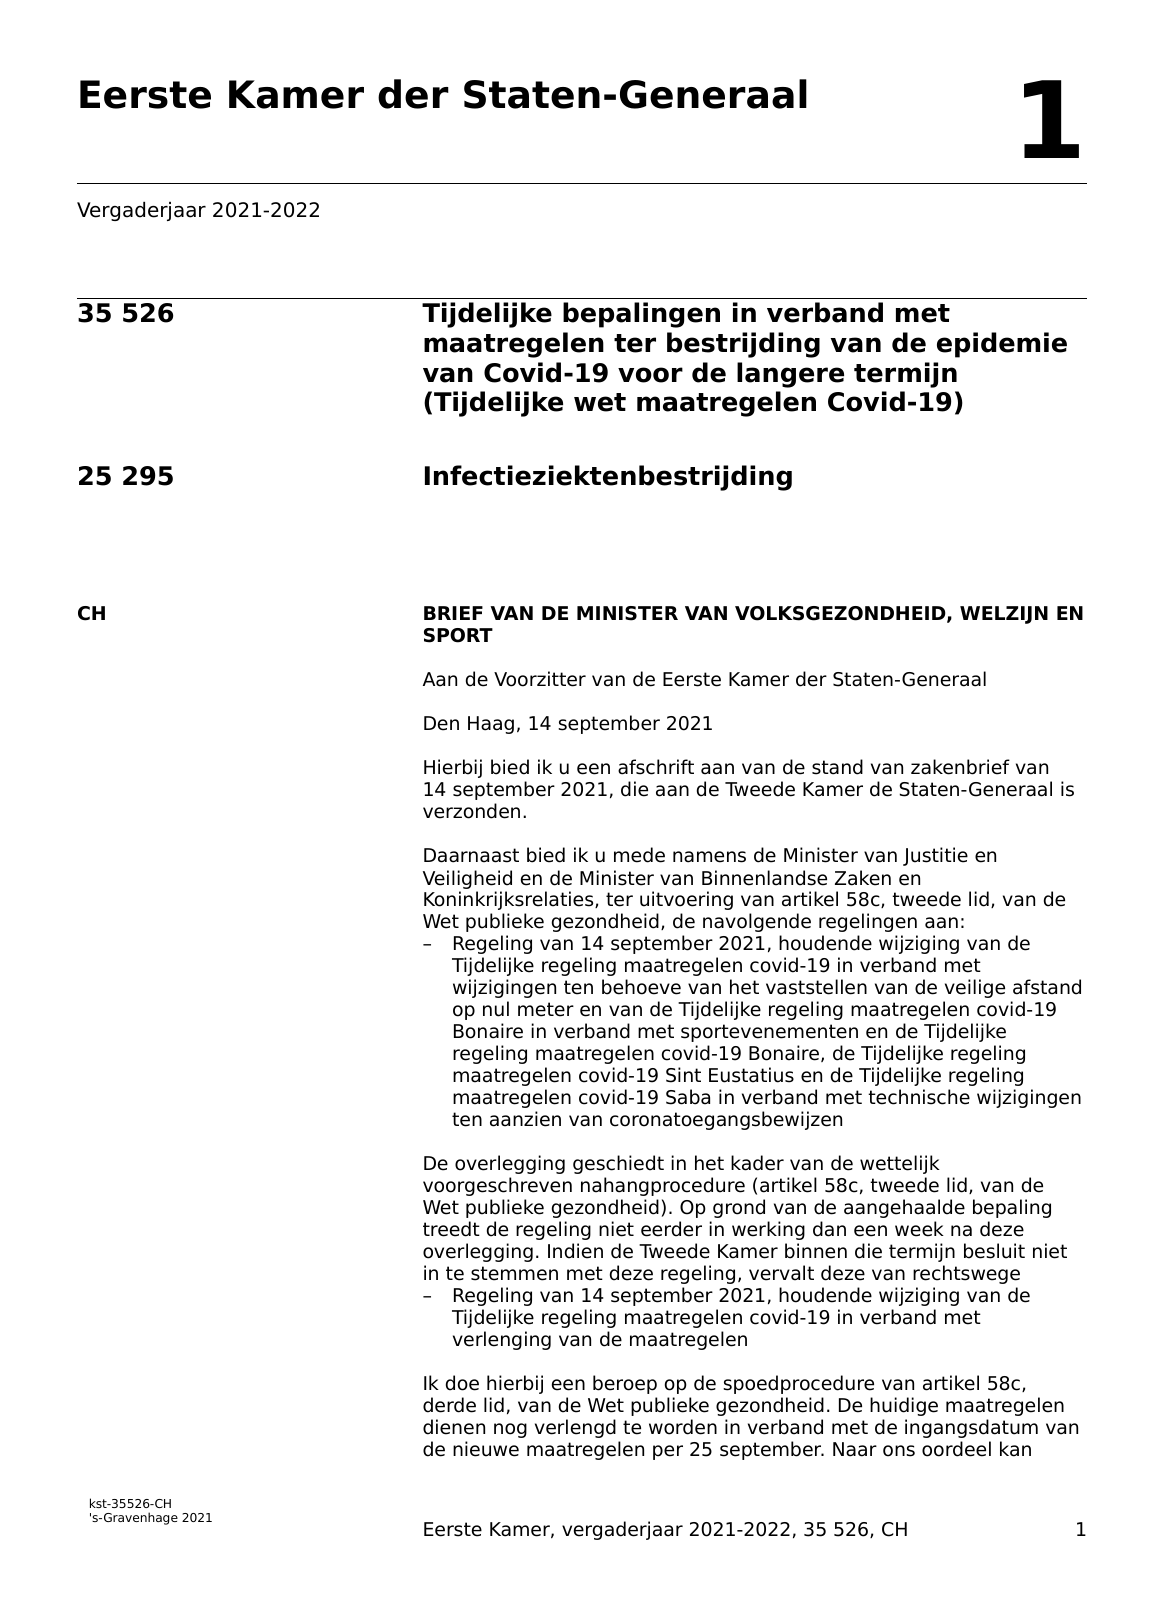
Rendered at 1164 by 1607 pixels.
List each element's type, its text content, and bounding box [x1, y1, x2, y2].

subtitle 35 526 Tijdelijke bepalingen in verband met maatregelen ter bestrijding van de epidemie van Covid-19 voor de langere termijn (Tijdelijke wet maatregelen Covid-19) [77, 299, 1087, 418]
text – Regeling van 14 september 2021, houdende wijziging van de Tijdelijke regeling maatregelen covid-19 in verband met verlenging van de maatregelen [422, 1285, 1087, 1351]
subtitle 25 295 Infectieziektenbestrijding [77, 462, 1087, 492]
table_header Eerste Kamer der Staten-Generaal [77, 59, 886, 183]
subtitle CH BRIEF VAN DE MINISTER VAN VOLKSGEZONDHEID, WELZIJN EN SPORT [77, 603, 1087, 647]
text Aan de Voorzitter van de Eerste Kamer der Staten-Generaal [422, 669, 1087, 691]
text Ik doe hierbij een beroep op de spoedprocedure van artikel 58c, derde lid, van de Wet publieke gezondheid. De huidige maatregelen dienen nog verlengd te worden in verband met de ingangsdatum van de nieuwe maatregelen per 25 september. Naar ons oordeel kan [422, 1373, 1087, 1461]
text Hierbij bied ik u een afschrift aan van de stand van zakenbrief van 14 september 2021, die aan de Tweede Kamer de Staten-Generaal is verzonden. [422, 757, 1087, 823]
text 's-Gravenhage 2021 [88, 1511, 323, 1525]
text Den Haag, 14 september 2021 [422, 713, 1087, 735]
table_header 1 [886, 59, 1087, 183]
text kst-35526-CH [88, 1497, 323, 1511]
table_cell Vergaderjaar 2021-2022 [77, 184, 1087, 298]
text Daarnaast bied ik u mede namens de Minister van Justitie en Veiligheid en de Minister van Binnenlandse Zaken en Koninkrijksrelaties, ter uitvoering van artikel 58c, tweede lid, van de Wet publieke gezondheid, de navolgende regelingen aan: [422, 845, 1087, 933]
text – Regeling van 14 september 2021, houdende wijziging van de Tijdelijke regeling maatregelen covid-19 in verband met wijzigingen ten behoeve van het vaststellen van de veilige afstand op nul meter en van de Tijdelijke regeling maatregelen covid-19 Bonaire in verband met sportevenementen en de Tijdelijke regeling maatregelen covid-19 Bonaire, de Tijdelijke regeling maatregelen covid-19 Sint Eustatius en de Tijdelijke regeling maatregelen covid-19 Saba in verband met technische wijzigingen ten aanzien van coronatoegangsbewijzen [422, 933, 1087, 1131]
text De overlegging geschiedt in het kader van de wettelijk voorgeschreven nahangprocedure (artikel 58c, tweede lid, van de Wet publieke gezondheid). Op grond van de aangehaalde bepaling treedt de regeling niet eerder in werking dan een week na deze overlegging. Indien de Tweede Kamer binnen die termijn besluit niet in te stemmen met deze regeling, vervalt deze van rechtswege [422, 1153, 1087, 1285]
